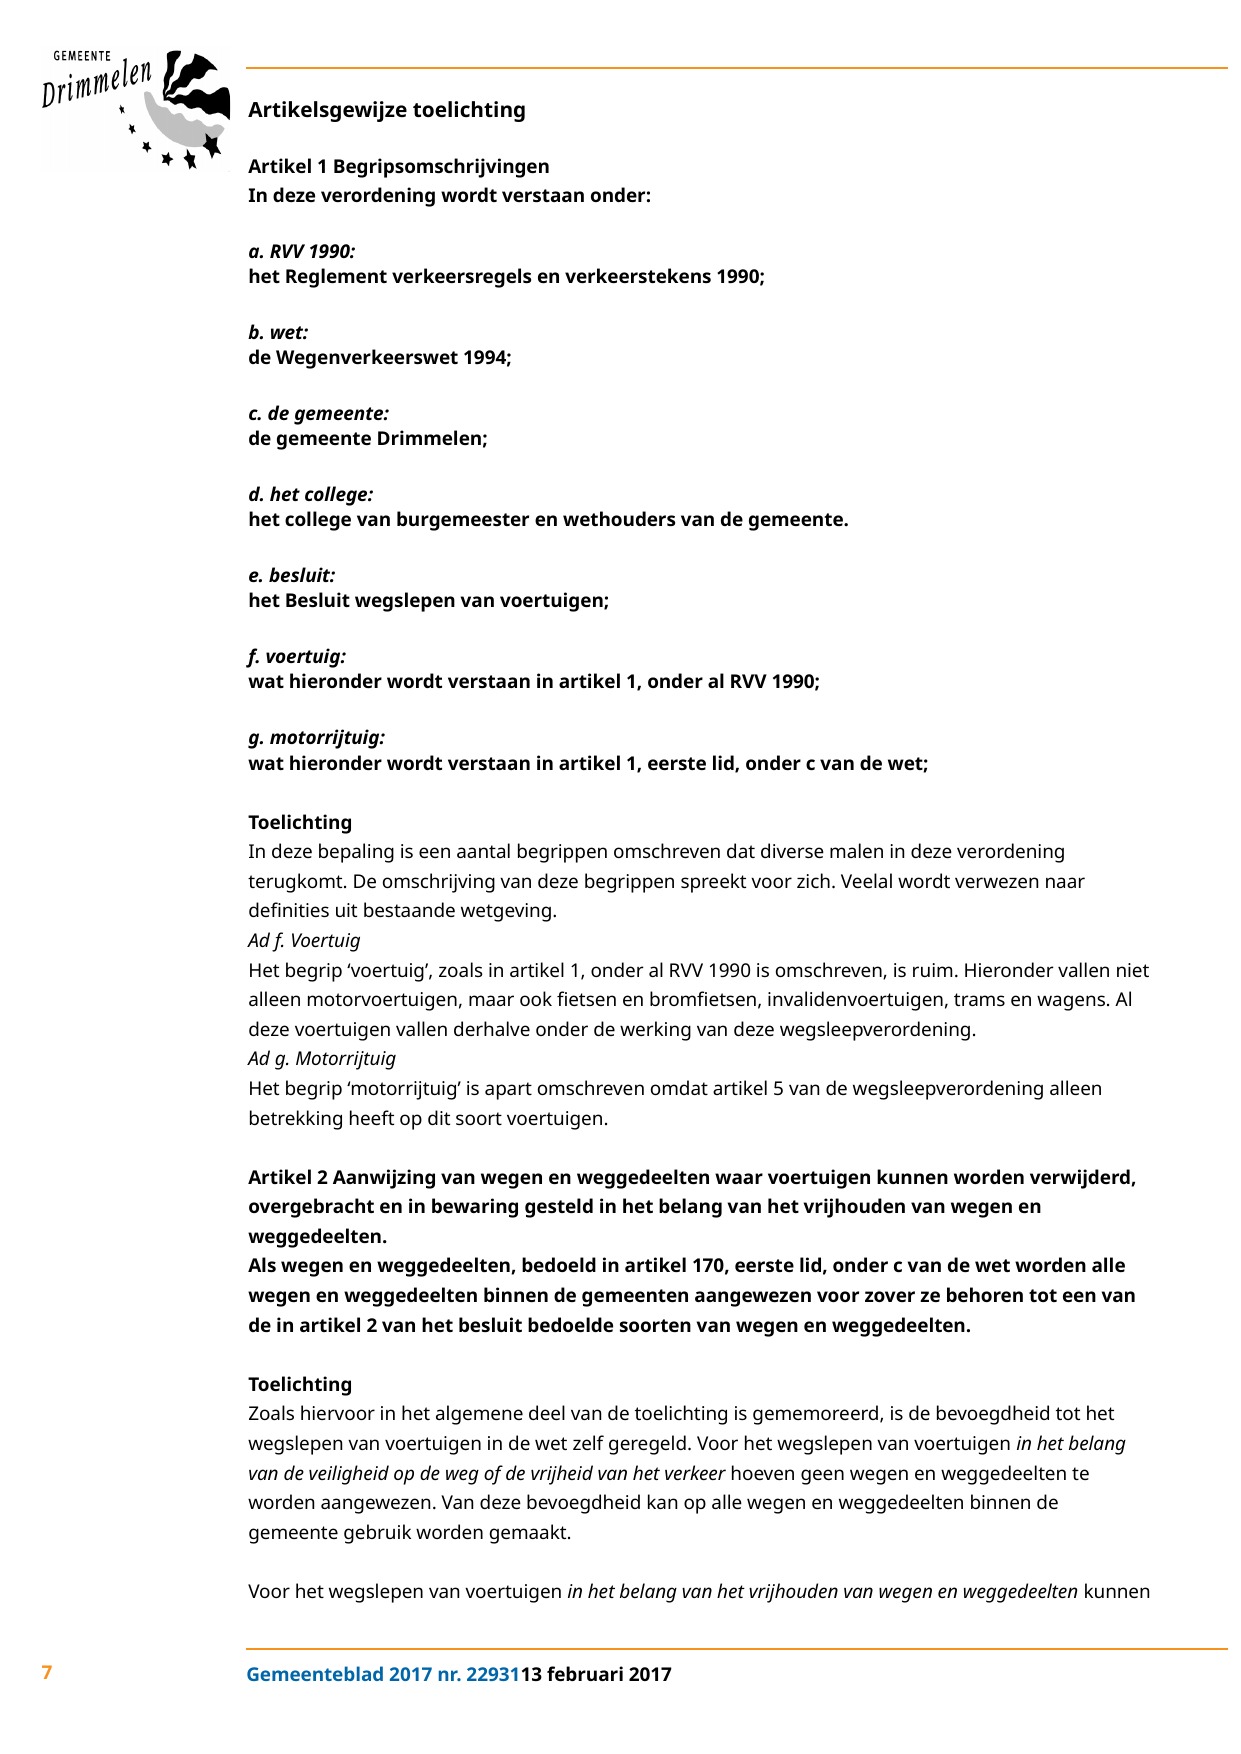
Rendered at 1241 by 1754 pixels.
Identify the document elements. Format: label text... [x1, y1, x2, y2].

text het Reglement verkeersregels en verkeerstekens 1990; [248, 263, 1152, 289]
text Ad f. Voertuig [248, 927, 1152, 953]
text Artikel 2 Aanwijzing van wegen en weggedeelten waar voertuigen kunnen worden verwijderd, overgebracht en in bewaring gesteld in het belang van het vrijhouden van wegen en weggedeelten. [248, 1164, 1152, 1249]
text Toelichting [248, 1371, 1152, 1397]
text Artikel 1 Begripsomschrijvingen [248, 153, 1152, 179]
text Voor het wegslepen van voertuigen in het belang van het vrijhouden van wegen en weggedeelten kunnen [248, 1578, 1152, 1604]
text In deze verordening wordt verstaan onder: [248, 182, 1152, 208]
text Ad g. Motorrijtuig [248, 1046, 1152, 1071]
text Toelichting [248, 809, 1152, 835]
text de Wegenverkeerswet 1994; [248, 344, 1152, 370]
text het college van burgemeester en wethouders van de gemeente. [248, 507, 1152, 532]
text de gemeente Drimmelen; [248, 426, 1152, 451]
text f. voertuig: [248, 643, 1152, 669]
text d. het college: [248, 481, 1152, 507]
text In deze bepaling is een aantal begrippen omschreven dat diverse malen in deze verordening terugkomt. De omschrijving van deze begrippen spreekt voor zich. Veelal wordt verwezen naar definities uit bestaande wetgeving. [248, 838, 1152, 923]
picture [41, 47, 231, 172]
text Zoals hiervoor in het algemene deel van de toelichting is gememoreerd, is de bevoegdheid tot het wegslepen van voertuigen in de wet zelf geregeld. Voor het wegslepen van voertuigen in het belang van de veiligheid op de weg of de vrijheid van het verkeer hoeven geen wegen en weggedeelten te worden aangewezen. Van deze bevoegdheid kan op alle wegen en weggedeelten binnen de gemeente gebruik worden gemaakt. [248, 1401, 1152, 1545]
text Het begrip ‘voertuig’, zoals in artikel 1, onder al RVV 1990 is omschreven, is ruim. Hieronder vallen niet alleen motorvoertuigen, maar ook fietsen en bromfietsen, invalidenvoertuigen, trams en wagens. Al deze voertuigen vallen derhalve onder de werking van deze wegsleepverordening. [248, 957, 1152, 1042]
text Artikelsgewijze toelichting [248, 95, 1152, 123]
text c. de gemeente: [248, 400, 1152, 426]
text g. motorrijtuig: [248, 724, 1152, 750]
text Het begrip ‘motorrijtuig’ is apart omschreven omdat artikel 5 van de wegsleepverordening alleen betrekking heeft op dit soort voertuigen. [248, 1075, 1152, 1131]
text a. RVV 1990: [248, 238, 1152, 263]
text wat hieronder wordt verstaan in artikel 1, onder al RVV 1990; [248, 669, 1152, 694]
text e. besluit: [248, 562, 1152, 588]
text het Besluit wegslepen van voertuigen; [248, 588, 1152, 613]
text Als wegen en weggedeelten, bedoeld in artikel 170, eerste lid, onder c van de wet worden alle wegen en weggedeelten binnen de gemeenten aangewezen voor zover ze behoren tot een van de in artikel 2 van het besluit bedoelde soorten van wegen en weggedeelten. [248, 1253, 1152, 1338]
text wat hieronder wordt verstaan in artikel 1, eerste lid, onder c van de wet; [248, 750, 1152, 776]
text b. wet: [248, 319, 1152, 344]
